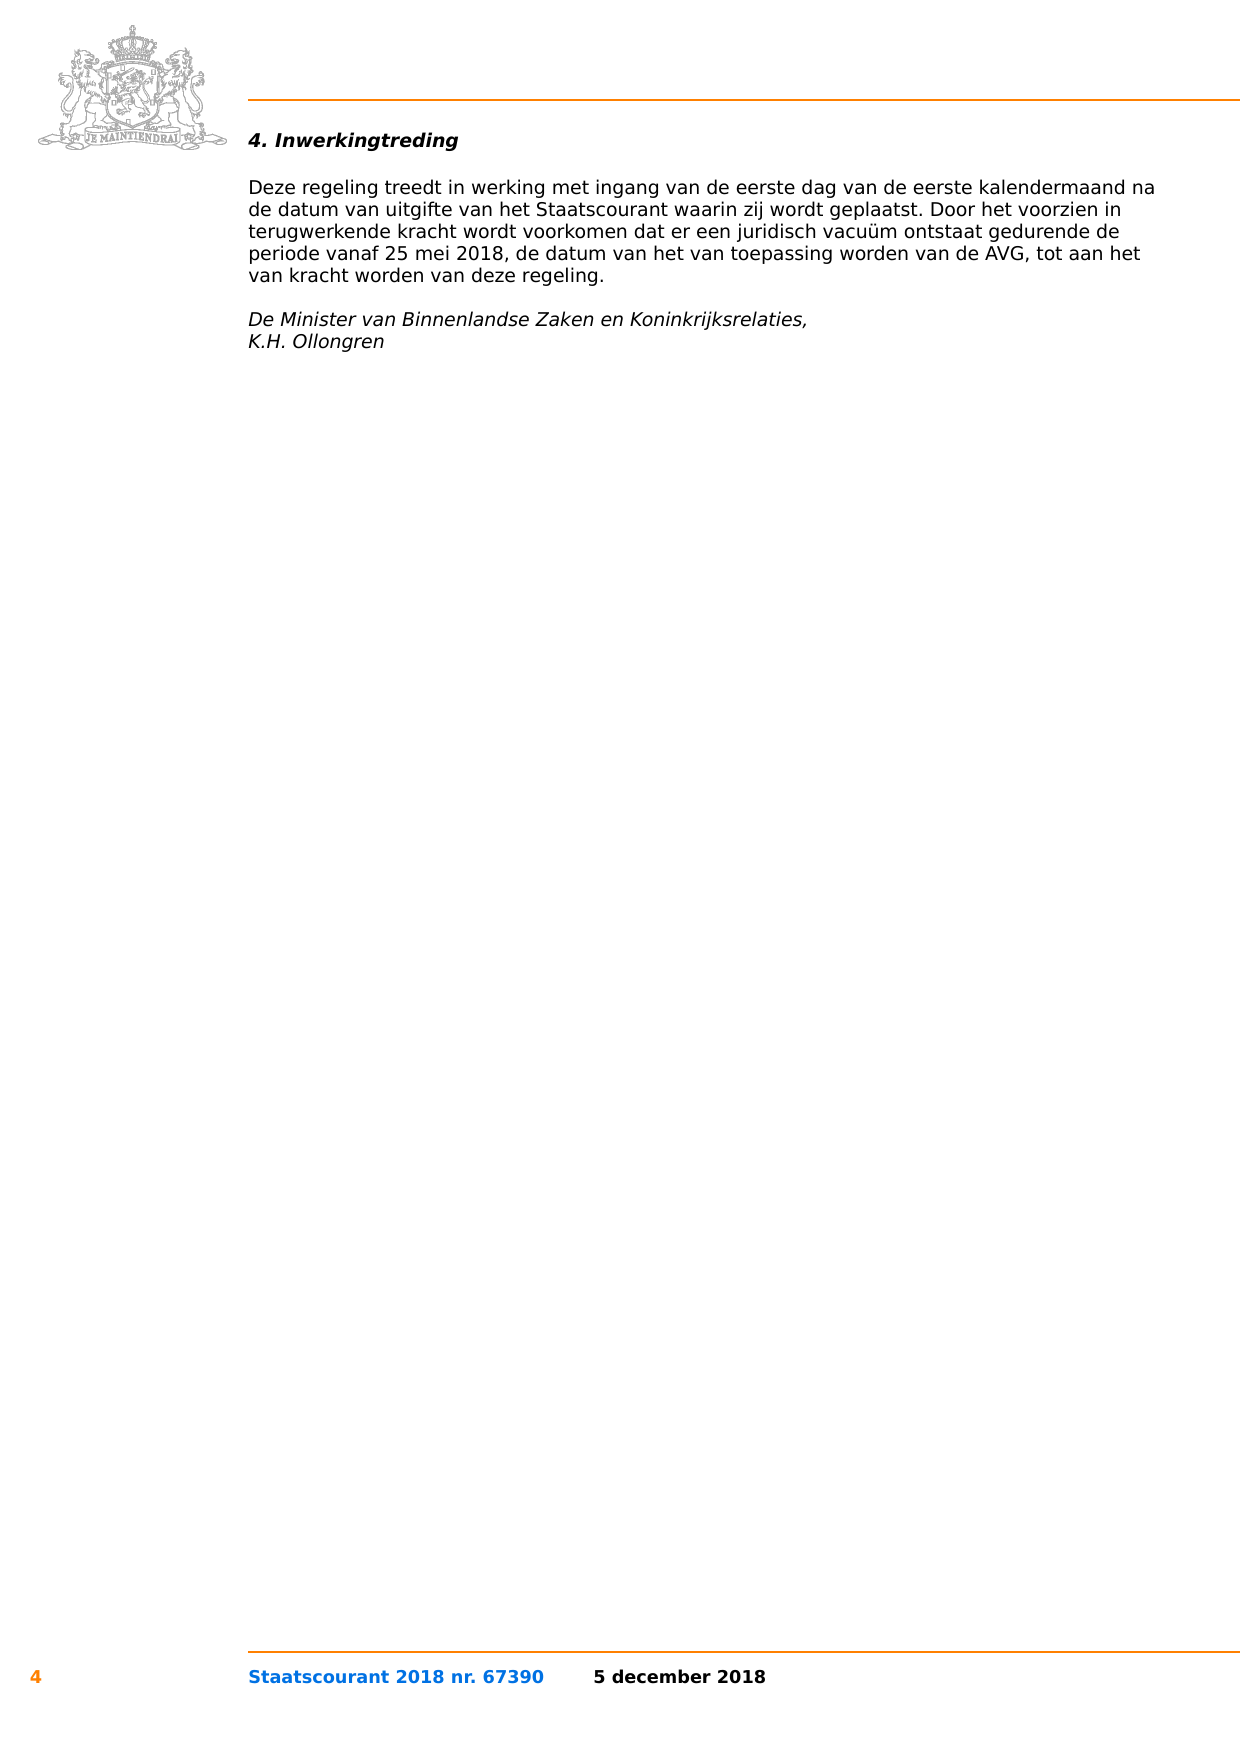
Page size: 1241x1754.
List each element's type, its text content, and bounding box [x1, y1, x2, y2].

picture [38, 25, 227, 150]
text De Minister van Binnenlandse Zaken en Koninkrijksrelaties, K.H. Ollongren [248, 309, 1163, 353]
text Deze regeling treedt in werking met ingang van de eerste dag van de eerste kalendermaand na de datum van uitgifte van het Staatscourant waarin zij wordt geplaatst. Door het voorzien in terugwerkende kracht wordt voorkomen dat er een juridisch vacuüm ontstaat gedurende de periode vanaf 25 mei 2018, de datum van het van toepassing worden van de AVG, tot aan het van kracht worden van deze regeling. [248, 177, 1163, 287]
subtitle 4. Inwerkingtreding [248, 130, 1163, 152]
